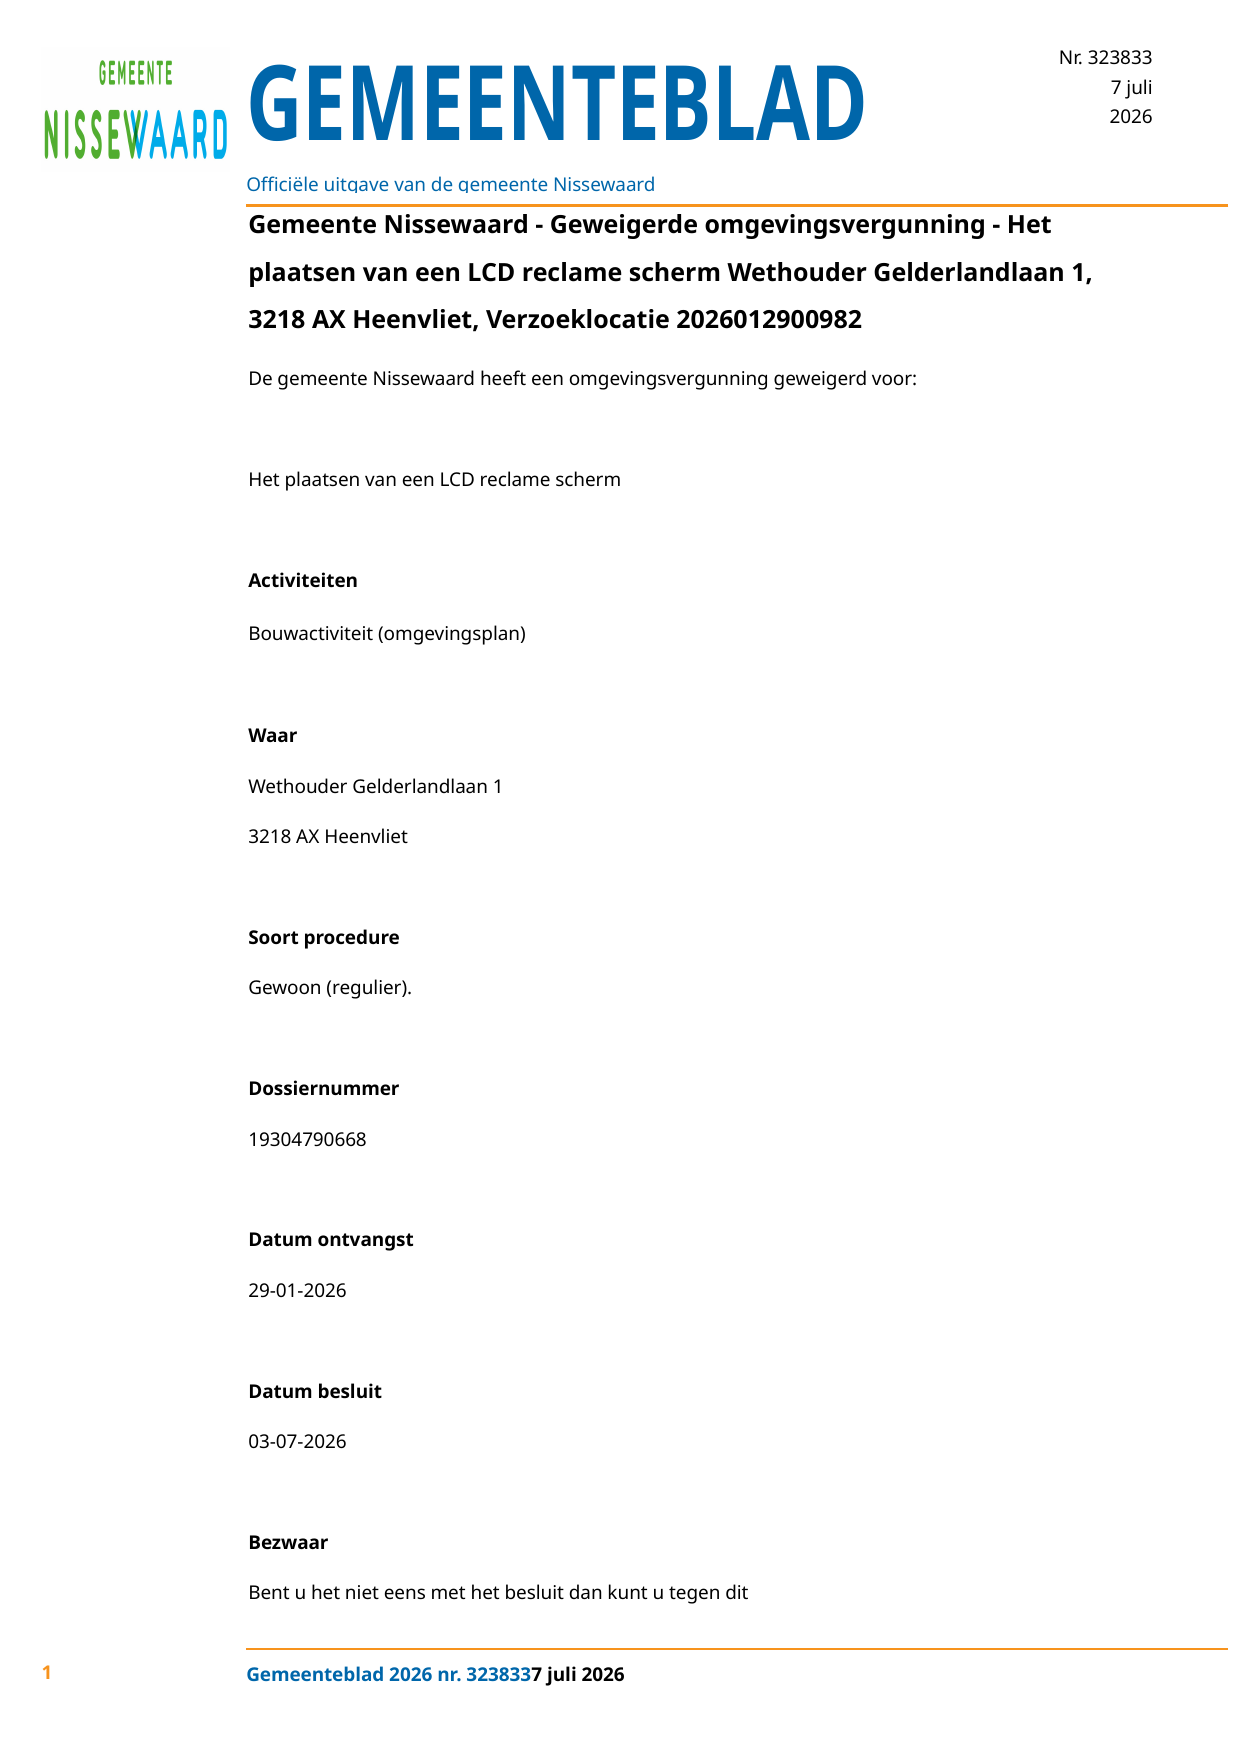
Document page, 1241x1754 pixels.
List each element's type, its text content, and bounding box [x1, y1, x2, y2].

text 29-01-2026 [248, 1277, 1152, 1303]
text Gewoon (regulier). [248, 974, 1152, 1000]
text Dossiernummer [248, 1075, 1152, 1101]
text Gemeente Nissewaard - Geweigerde omgevingsvergunning - Het plaatsen van een LCD reclame scherm Wethouder Gelderlandlaan 1, 3218 AX Heenvliet, Verzoeklocatie 2026012900982 [248, 207, 1152, 336]
text 19304790668 [248, 1126, 1152, 1151]
text Activiteiten [248, 567, 1152, 593]
text Datum besluit [248, 1378, 1152, 1403]
text Waar [248, 722, 1152, 748]
text Soort procedure [248, 924, 1152, 950]
text Bent u het niet eens met het besluit dan kunt u tegen dit [248, 1579, 1152, 1605]
text Het plaatsen van een LCD reclame scherm [248, 466, 1152, 492]
text 3218 AX Heenvliet [248, 823, 1152, 849]
text Datum ontvangst [248, 1227, 1152, 1252]
text De gemeente Nissewaard heeft een omgevingsvergunning geweigerd voor: [248, 366, 1152, 391]
picture [41, 47, 231, 172]
text 03-07-2026 [248, 1428, 1152, 1454]
text Wethouder Gelderlandlaan 1 [248, 773, 1152, 798]
text Bezwaar [248, 1529, 1152, 1555]
text ﻿Bouwactiviteit (omgevingsplan) [248, 618, 1152, 647]
